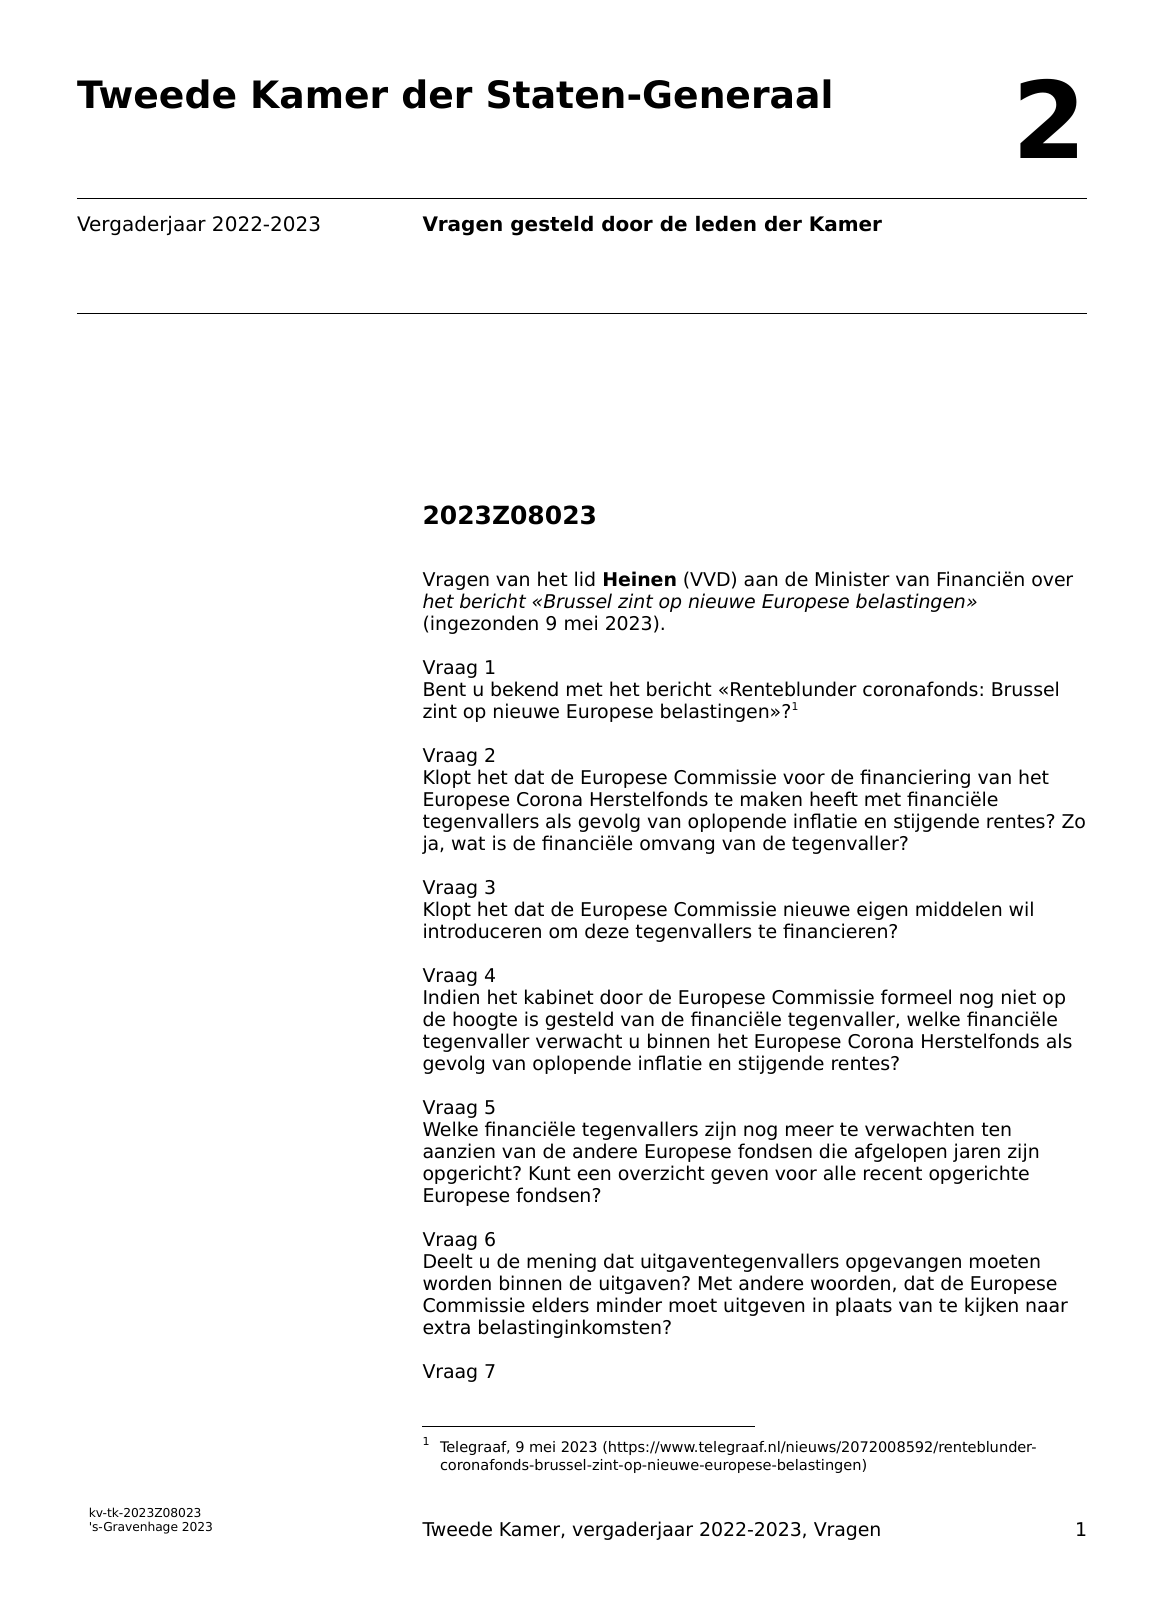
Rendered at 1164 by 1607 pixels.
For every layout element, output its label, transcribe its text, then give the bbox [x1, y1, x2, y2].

table_header Tweede Kamer der Staten-Generaal [77, 59, 886, 198]
text Klopt het dat de Europese Commissie voor de financiering van het Europese Corona Herstelfonds te maken heeft met financiële tegenvallers als gevolg van oplopende inflatie en stijgende rentes? Zo ja, wat is de financiële omvang van de tegenvaller? [422, 767, 1087, 855]
table_cell Vragen gesteld door de leden der Kamer [422, 199, 1087, 313]
text Vraag 6 [422, 1229, 1087, 1251]
text Telegraaf, 9 mei 2023 (https://www.telegraaf.nl/nieuws/2072008592/renteblunder-coronafonds-brussel-zint-op-nieuwe-europese-belastingen) [422, 1435, 1087, 1474]
text Indien het kabinet door de Europese Commissie formeel nog niet op de hoogte is gesteld van de financiële tegenvaller, welke financiële tegenvaller verwacht u binnen het Europese Corona Herstelfonds als gevolg van oplopende inflatie en stijgende rentes? [422, 987, 1087, 1075]
text Vraag 3 [422, 877, 1087, 899]
text Vraag 4 [422, 965, 1087, 987]
text Vragen van het lid Heinen (VVD) aan de Minister van Financiën over het bericht «Brussel zint op nieuwe Europese belastingen» (ingezonden 9 mei 2023). [422, 569, 1087, 635]
text kv-tk-2023Z08023 [88, 1506, 323, 1520]
text Deelt u de mening dat uitgaventegenvallers opgevangen moeten worden binnen de uitgaven? Met andere woorden, dat de Europese Commissie elders minder moet uitgeven in plaats van te kijken naar extra belastinginkomsten? [422, 1251, 1087, 1339]
text Vraag 7 [422, 1361, 1087, 1383]
text Vraag 2 [422, 745, 1087, 767]
text Welke financiële tegenvallers zijn nog meer te verwachten ten aanzien van de andere Europese fondsen die afgelopen jaren zijn opgericht? Kunt een overzicht geven voor alle recent opgerichte Europese fondsen? [422, 1119, 1087, 1207]
table_cell Vergaderjaar 2022-2023 [77, 199, 422, 313]
table_header 2 [886, 59, 1087, 198]
text Bent u bekend met het bericht «Renteblunder coronafonds: Brussel zint op nieuwe Europese belastingen»? [422, 679, 1087, 723]
text 2023Z08023 [422, 501, 1087, 531]
text Vraag 1 [422, 657, 1087, 679]
text 's-Gravenhage 2023 [88, 1520, 323, 1534]
text Klopt het dat de Europese Commissie nieuwe eigen middelen wil introduceren om deze tegenvallers te financieren? [422, 899, 1087, 943]
text Vraag 5 [422, 1097, 1087, 1119]
